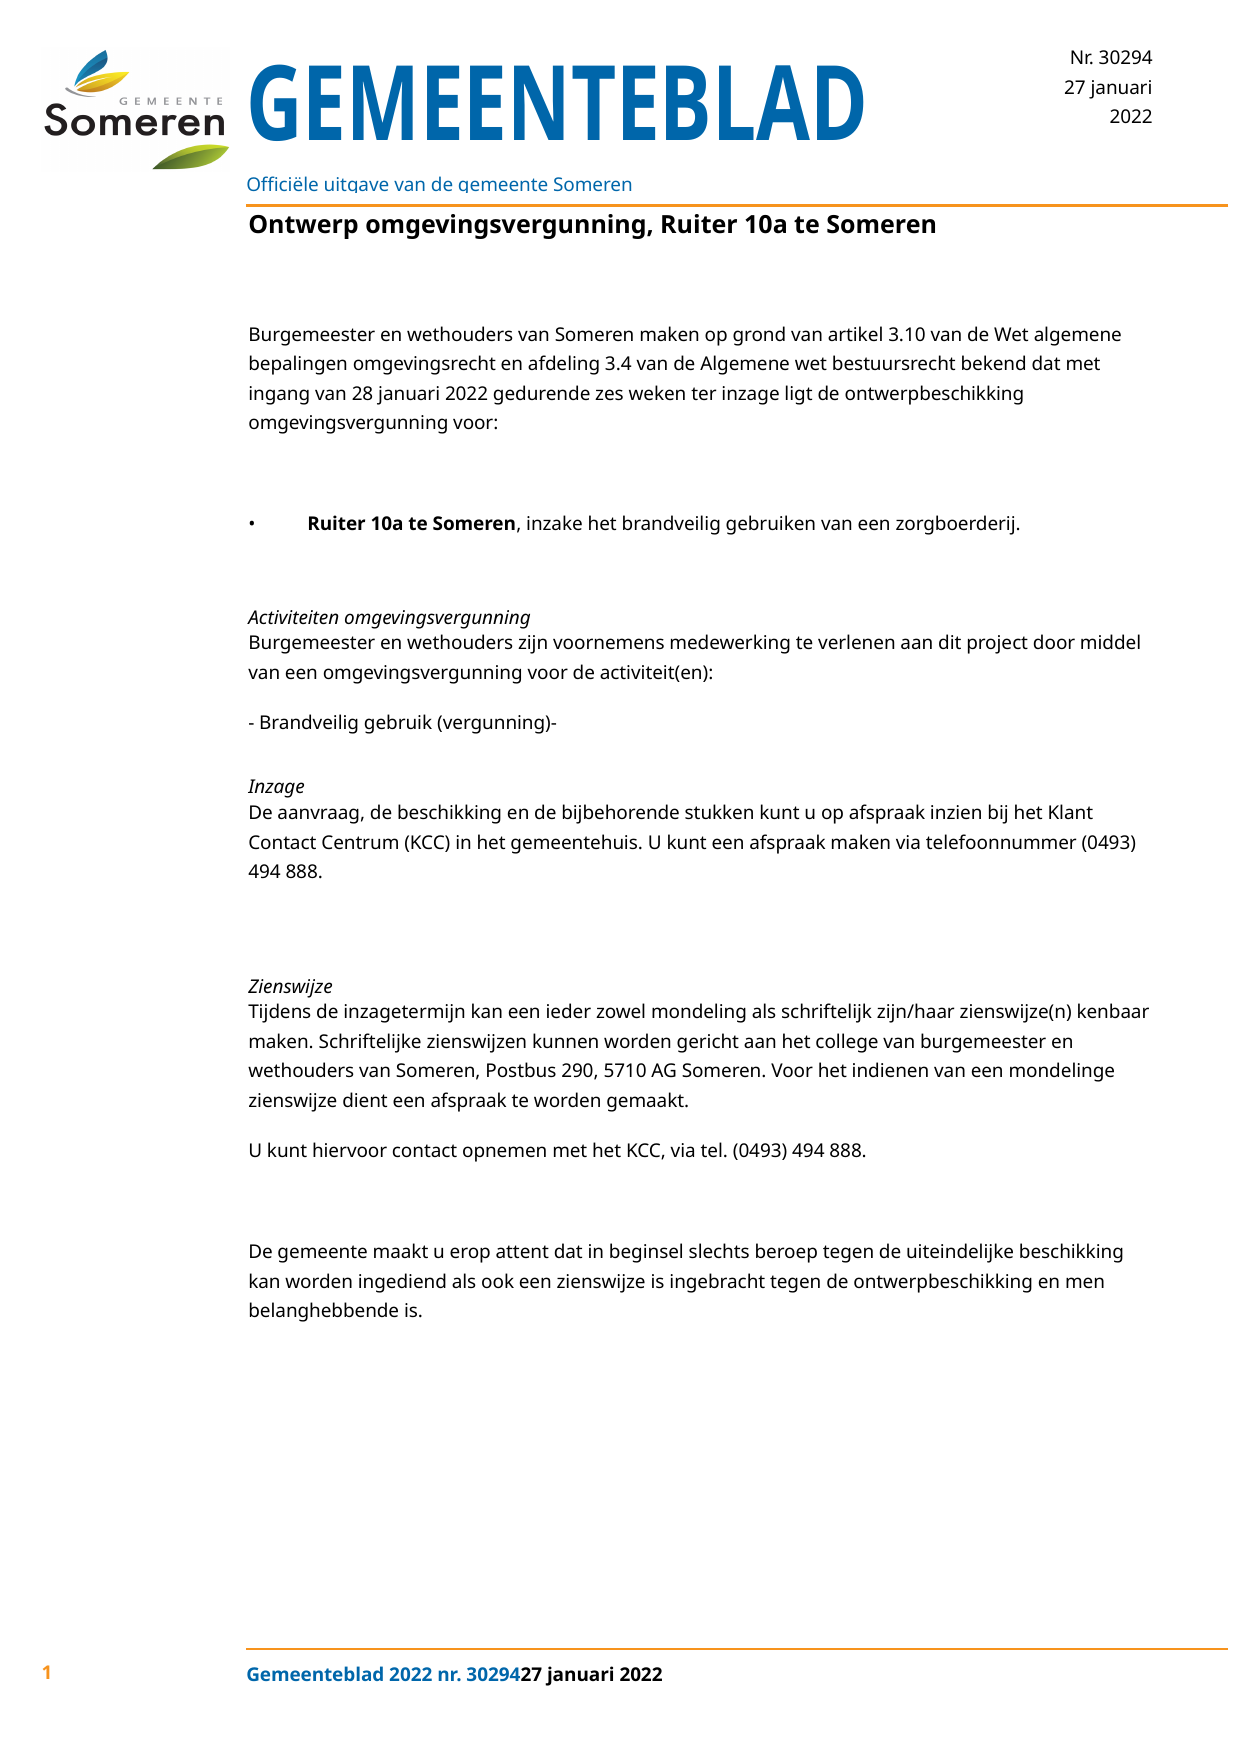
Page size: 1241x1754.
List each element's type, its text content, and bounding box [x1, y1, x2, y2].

text Inzage [248, 773, 1152, 799]
text U kunt hiervoor contact opnemen met het KCC, via tel. (0493) 494 888. [248, 1138, 1152, 1163]
text Activiteiten omgevingsvergunning [248, 604, 1152, 629]
text - Brandveilig gebruik (vergunning)- [248, 709, 1152, 735]
text Ontwerp omgevingsvergunning, Ruiter 10a te Someren [248, 207, 1152, 241]
text De gemeente maakt u erop attent dat in beginsel slechts beroep tegen de uiteindelijke beschikking kan worden ingediend als ook een zienswijze is ingebracht tegen de ontwerpbeschikking en men belanghebbende is. [248, 1238, 1152, 1323]
picture [41, 47, 231, 172]
text Tijdens de inzagetermijn kan een ieder zowel mondeling als schriftelijk zijn/haar zienswijze(n) kenbaar maken. Schriftelijke zienswijzen kunnen worden gericht aan het college van burgemeester en wethouders van Someren, Postbus 290, 5710 AG Someren. Voor het indienen van een mondelinge zienswijze dient een afspraak te worden gemaakt. [248, 998, 1152, 1113]
text De aanvraag, de beschikking en de bijbehorende stukken kunt u op afspraak inzien bij het Klant Contact Centrum (KCC) in het gemeentehuis. U kunt een afspraak maken via telefoonnummer (0493) 494 888. [248, 799, 1152, 884]
text Burgemeester en wethouders van Someren maken op grond van artikel 3.10 van de Wet algemene bepalingen omgevingsrecht en afdeling 3.4 van de Algemene wet bestuursrecht bekend dat met ingang van 28 januari 2022 gedurende zes weken ter inzage ligt de ontwerpbeschikking omgevingsvergunning voor: [248, 321, 1152, 435]
list Ruiter 10a te Someren, inzake het brandveilig gebruiken van een zorgboerderij. [248, 510, 1152, 536]
text Burgemeester en wethouders zijn voornemens medewerking te verlenen aan dit project door middel van een omgevingsvergunning voor de activiteit(en): [248, 629, 1152, 685]
text Zienswijze [248, 973, 1152, 998]
